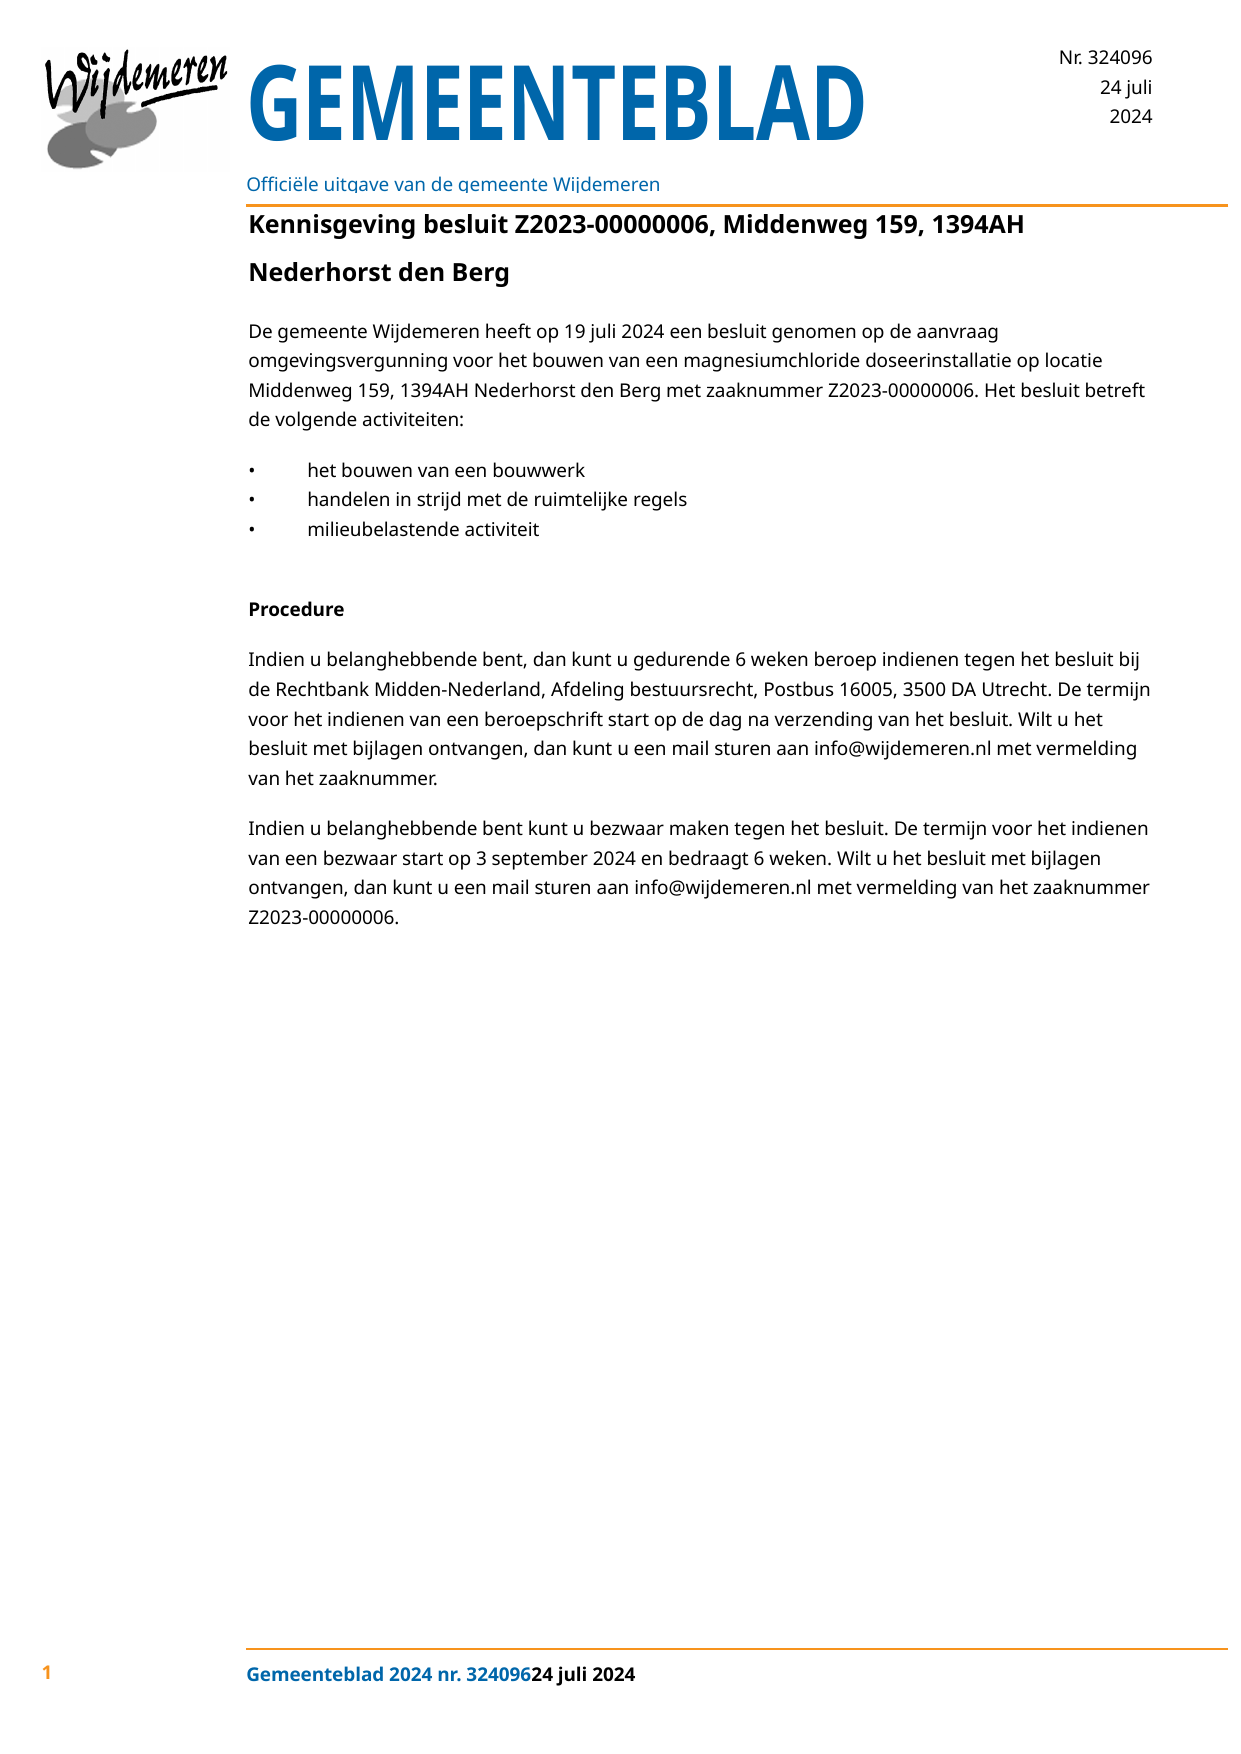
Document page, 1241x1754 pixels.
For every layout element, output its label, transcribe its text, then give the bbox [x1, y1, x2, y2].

list milieubelastende activiteit [248, 516, 1152, 542]
list het bouwen van een bouwwerk [248, 457, 1152, 483]
picture [41, 47, 231, 172]
text Kennisgeving besluit Z2023-00000006, Middenweg 159, 1394AH Nederhorst den Berg [248, 207, 1152, 288]
list handelen in strijd met de ruimtelijke regels [248, 487, 1152, 512]
text Indien u belanghebbende bent, dan kunt u gedurende 6 weken beroep indienen tegen het besluit bij de Rechtbank Midden-Nederland, Afdeling bestuursrecht, Postbus 16005, 3500 DA Utrecht. De termijn voor het indienen van een beroepschrift start op de dag na verzending van het besluit. Wilt u het besluit met bijlagen ontvangen, dan kunt u een mail sturen aan info@wijdemeren.nl met vermelding van het zaaknummer. [248, 647, 1152, 791]
text Indien u belanghebbende bent kunt u bezwaar maken tegen het besluit. De termijn voor het indienen van een bezwaar start op 3 september 2024 en bedraagt 6 weken. Wilt u het besluit met bijlagen ontvangen, dan kunt u een mail sturen aan info@wijdemeren.nl met vermelding van het zaaknummer Z2023-00000006. [248, 815, 1152, 930]
text Procedure [248, 596, 1152, 622]
text De gemeente Wijdemeren heeft op 19 juli 2024 een besluit genomen op de aanvraag omgevingsvergunning voor het bouwen van een magnesiumchloride doseerinstallatie op locatie Middenweg 159, 1394AH Nederhorst den Berg met zaaknummer Z2023-00000006. Het besluit betreft de volgende activiteiten: [248, 318, 1152, 432]
